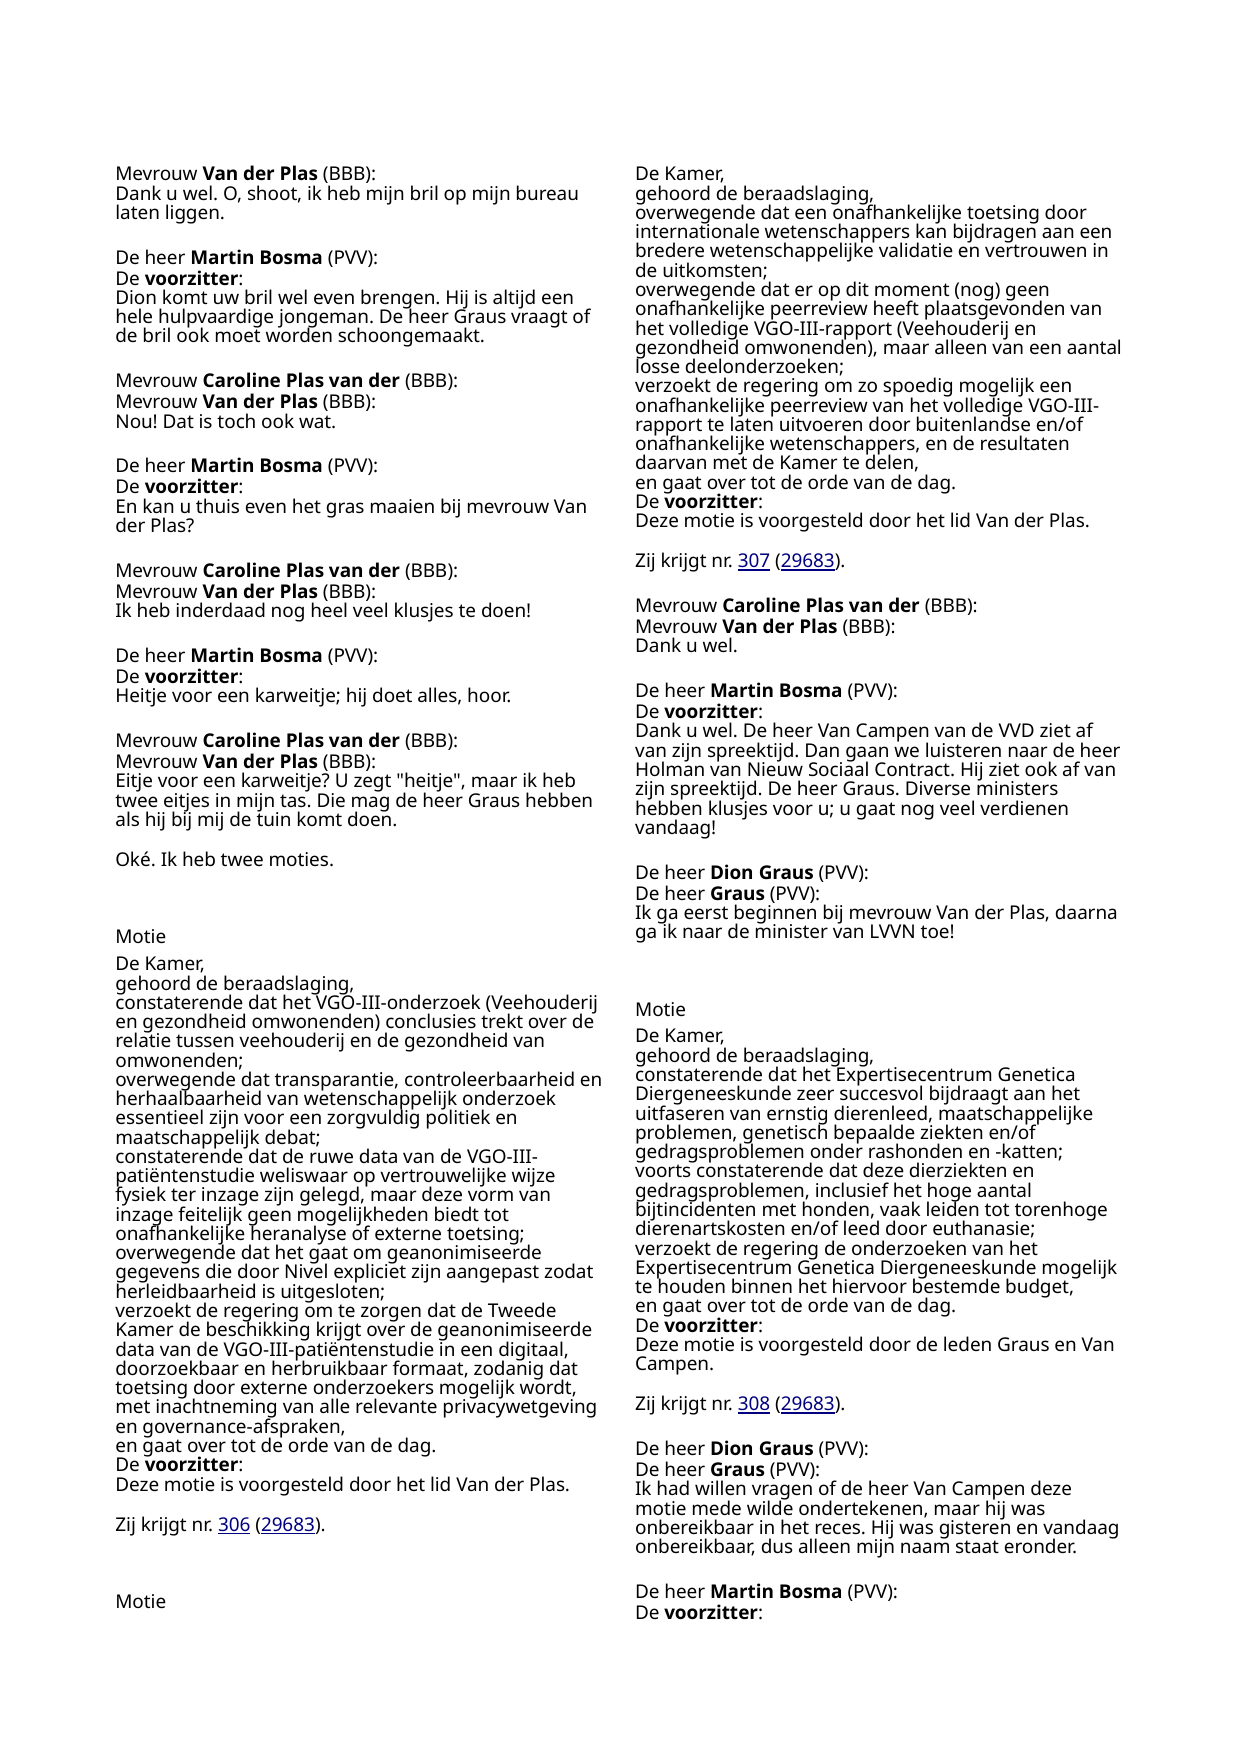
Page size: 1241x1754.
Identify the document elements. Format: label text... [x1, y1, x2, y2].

text De heer Martin Bosma (PVV): [635, 1578, 1125, 1604]
text De voorzitter: [635, 493, 1125, 512]
text De heer Martin Bosma (PVV): [115, 244, 605, 270]
text Mevrouw Van der Plas (BBB): [635, 618, 1125, 637]
text constaterende dat het Expertisecentrum Genetica Diergeneeskunde zeer succesvol bijdraagt aan het uitfaseren van ernstig dierenleed, maatschappelijke problemen, genetisch bepaalde ziekten en/of gedragsproblemen onder rashonden en -katten; [635, 1066, 1125, 1162]
text Mevrouw Caroline Plas van der (BBB): [115, 727, 605, 753]
text Motie [115, 923, 605, 949]
text Zij krijgt nr. 306 (29683). [115, 1516, 605, 1535]
text en gaat over tot de orde van de dag. [635, 1297, 1125, 1317]
text gehoord de beraadslaging, [115, 974, 605, 994]
text Mevrouw Van der Plas (BBB): [115, 165, 605, 184]
text voorts constaterende dat deze dierziekten en gedragsproblemen, inclusief het hoge aantal bijtincidenten met honden, vaak leiden tot torenhoge dierenartskosten en/of leed door euthanasie; [635, 1162, 1125, 1239]
text Dank u wel. [635, 637, 1125, 657]
text Motie [115, 1588, 605, 1614]
text De heer Martin Bosma (PVV): [115, 642, 605, 668]
text verzoekt de regering de onderzoeken van het Expertisecentrum Genetica Diergeneeskunde mogelijk te houden binnen het hiervoor bestemde budget, [635, 1239, 1125, 1297]
text en gaat over tot de orde van de dag. [635, 474, 1125, 493]
text Mevrouw Caroline Plas van der (BBB): [115, 557, 605, 583]
text De Kamer, [635, 165, 1125, 184]
text En kan u thuis even het gras maaien bij mevrouw Van der Plas? [115, 498, 605, 536]
text Deze motie is voorgesteld door het lid Van der Plas. [115, 1476, 605, 1495]
text De heer Graus (PVV): [635, 1461, 1125, 1480]
text De Kamer, [115, 955, 605, 974]
text De voorzitter: [115, 668, 605, 687]
text gehoord de beraadslaging, [635, 184, 1125, 204]
text Mevrouw Van der Plas (BBB): [115, 753, 605, 772]
text De heer Graus (PVV): [635, 884, 1125, 904]
text De heer Dion Graus (PVV): [635, 859, 1125, 884]
text constaterende dat de ruwe data van de VGO-III-patiëntenstudie weliswaar op vertrouwelijke wijze fysiek ter inzage zijn gelegd, maar deze vorm van inzage feitelijk geen mogelijkheden biedt tot onafhankelijke heranalyse of externe toetsing; [115, 1148, 605, 1244]
text Nou! Dat is toch ook wat. [115, 413, 605, 432]
text gehoord de beraadslaging, [635, 1047, 1125, 1066]
text Mevrouw Van der Plas (BBB): [115, 583, 605, 602]
text en gaat over tot de orde van de dag. [115, 1437, 605, 1456]
text Mevrouw Caroline Plas van der (BBB): [635, 592, 1125, 618]
text Eitje voor een karweitje? U zegt "heitje", maar ik heb twee eitjes in mijn tas. Die mag de heer Graus hebben als hij bij mij de tuin komt doen. [115, 772, 605, 830]
text De heer Martin Bosma (PVV): [635, 677, 1125, 703]
text Dion komt uw bril wel even brengen. Hij is altijd een hele hulpvaardige jongeman. De heer Graus vraagt of de bril ook moet worden schoongemaakt. [115, 289, 605, 347]
text De voorzitter: [635, 1317, 1125, 1336]
text Mevrouw Van der Plas (BBB): [115, 393, 605, 413]
text Deze motie is voorgesteld door het lid Van der Plas. [635, 512, 1125, 531]
text De voorzitter: [115, 1456, 605, 1476]
text verzoekt de regering om te zorgen dat de Tweede Kamer de beschikking krijgt over de geanonimiseerde data van de VGO-III-patiëntenstudie in een digitaal, doorzoekbaar en herbruikbaar formaat, zodanig dat toetsing door externe onderzoekers mogelijk wordt, met inachtneming van alle relevante privacywetgeving en governance-afspraken, [115, 1302, 605, 1437]
text De heer Dion Graus (PVV): [635, 1435, 1125, 1461]
text verzoekt de regering om zo spoedig mogelijk een onafhankelijke peerreview van het volledige VGO-III-rapport te laten uitvoeren door buitenlandse en/of onafhankelijke wetenschappers, en de resultaten daarvan met de Kamer te delen, [635, 377, 1125, 474]
text overwegende dat er op dit moment (nog) geen onafhankelijke peerreview heeft plaatsgevonden van het volledige VGO-III-rapport (Veehouderij en gezondheid omwonenden), maar alleen van een aantal losse deelonderzoeken; [635, 281, 1125, 377]
text Mevrouw Caroline Plas van der (BBB): [115, 368, 605, 393]
text Dank u wel. De heer Van Campen van de VVD ziet af van zijn spreektijd. Dan gaan we luisteren naar de heer Holman van Nieuw Sociaal Contract. Hij ziet ook af van zijn spreektijd. De heer Graus. Diverse ministers hebben klusjes voor u; u gaat nog veel verdienen vandaag! [635, 722, 1125, 838]
text Oké. Ik heb twee moties. [115, 851, 605, 870]
text overwegende dat een onafhankelijke toetsing door internationale wetenschappers kan bijdragen aan een bredere wetenschappelijke validatie en vertrouwen in de uitkomsten; [635, 204, 1125, 281]
text De voorzitter: [115, 270, 605, 289]
text constaterende dat het VGO-III-onderzoek (Veehouderij en gezondheid omwonenden) conclusies trekt over de relatie tussen veehouderij en de gezondheid van omwonenden; [115, 994, 605, 1071]
text De voorzitter: [635, 703, 1125, 722]
text De heer Martin Bosma (PVV): [115, 453, 605, 478]
text Motie [635, 996, 1125, 1022]
text De voorzitter: [635, 1604, 1125, 1623]
text De Kamer, [635, 1027, 1125, 1047]
text Ik heb inderdaad nog heel veel klusjes te doen! [115, 602, 605, 621]
text overwegende dat transparantie, controleerbaarheid en herhaalbaarheid van wetenschappelijk onderzoek essentieel zijn voor een zorgvuldig politiek en maatschappelijk debat; [115, 1071, 605, 1148]
text Deze motie is voorgesteld door de leden Graus en Van Campen. [635, 1336, 1125, 1374]
text Ik ga eerst beginnen bij mevrouw Van der Plas, daarna ga ik naar de minister van LVVN toe! [635, 904, 1125, 942]
text De voorzitter: [115, 478, 605, 498]
text Dank u wel. O, shoot, ik heb mijn bril op mijn bureau laten liggen. [115, 184, 605, 223]
text overwegende dat het gaat om geanonimiseerde gegevens die door Nivel expliciet zijn aangepast zodat herleidbaarheid is uitgesloten; [115, 1244, 605, 1302]
text Heitje voor een karweitje; hij doet alles, hoor. [115, 687, 605, 706]
text Zij krijgt nr. 308 (29683). [635, 1395, 1125, 1414]
text Zij krijgt nr. 307 (29683). [635, 552, 1125, 571]
text Ik had willen vragen of de heer Van Campen deze motie mede wilde ondertekenen, maar hij was onbereikbaar in het reces. Hij was gisteren en vandaag onbereikbaar, dus alleen mijn naam staat eronder. [635, 1480, 1125, 1557]
